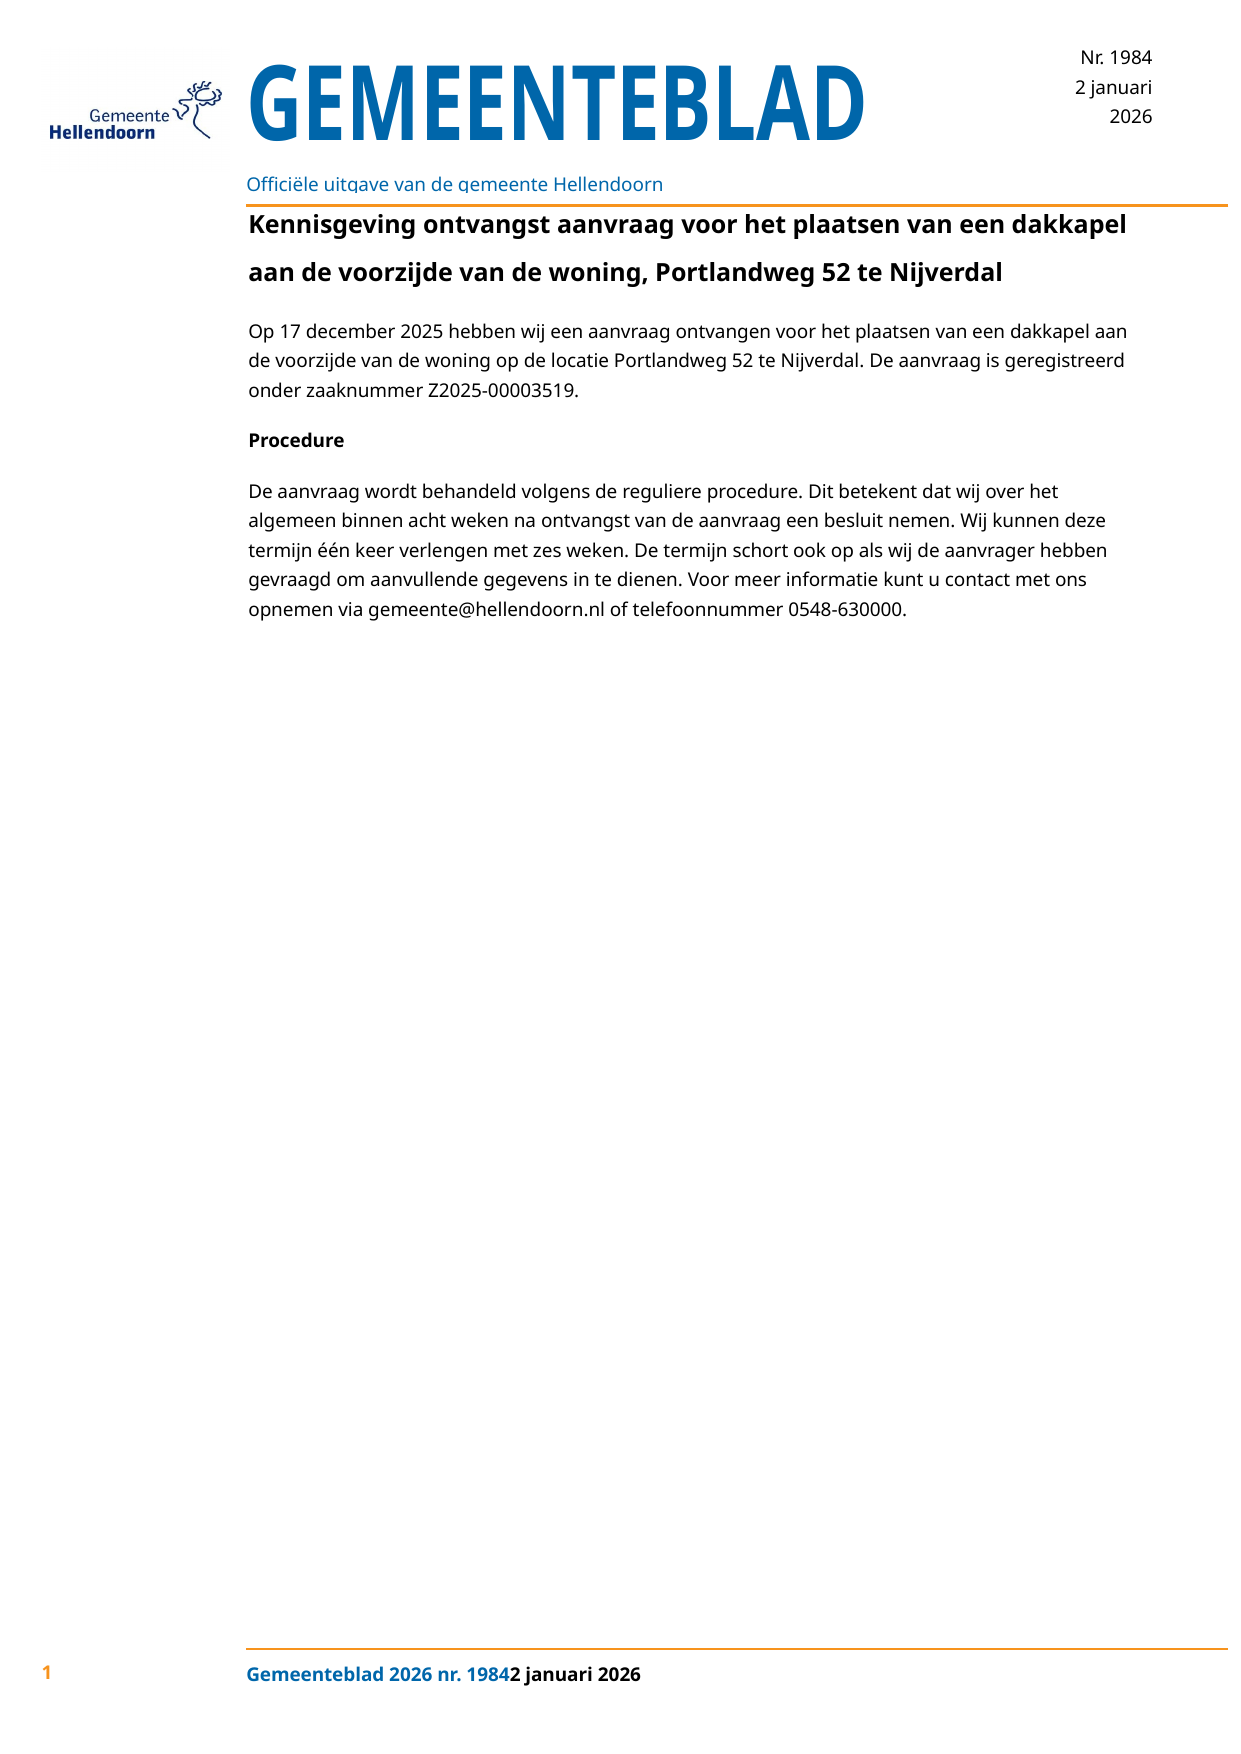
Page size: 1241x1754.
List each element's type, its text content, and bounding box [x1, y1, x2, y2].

text Op 17 december 2025 hebben wij een aanvraag ontvangen voor het plaatsen van een dakkapel aan de voorzijde van de woning op de locatie Portlandweg 52 te Nijverdal. De aanvraag is geregistreerd onder zaaknummer Z2025-00003519. [248, 318, 1152, 403]
text Kennisgeving ontvangst aanvraag voor het plaatsen van een dakkapel aan de voorzijde van de woning, Portlandweg 52 te Nijverdal [248, 207, 1152, 288]
picture [41, 47, 231, 172]
text De aanvraag wordt behandeld volgens de reguliere procedure. Dit betekent dat wij over het algemeen binnen acht weken na ontvangst van de aanvraag een besluit nemen. Wij kunnen deze termijn één keer verlengen met zes weken. De termijn schort ook op als wij de aanvrager hebben gevraagd om aanvullende gegevens in te dienen. Voor meer informatie kunt u contact met ons opnemen via gemeente@hellendoorn.nl of telefoonnummer 0548-630000. [248, 478, 1152, 622]
text Procedure [248, 427, 1152, 453]
